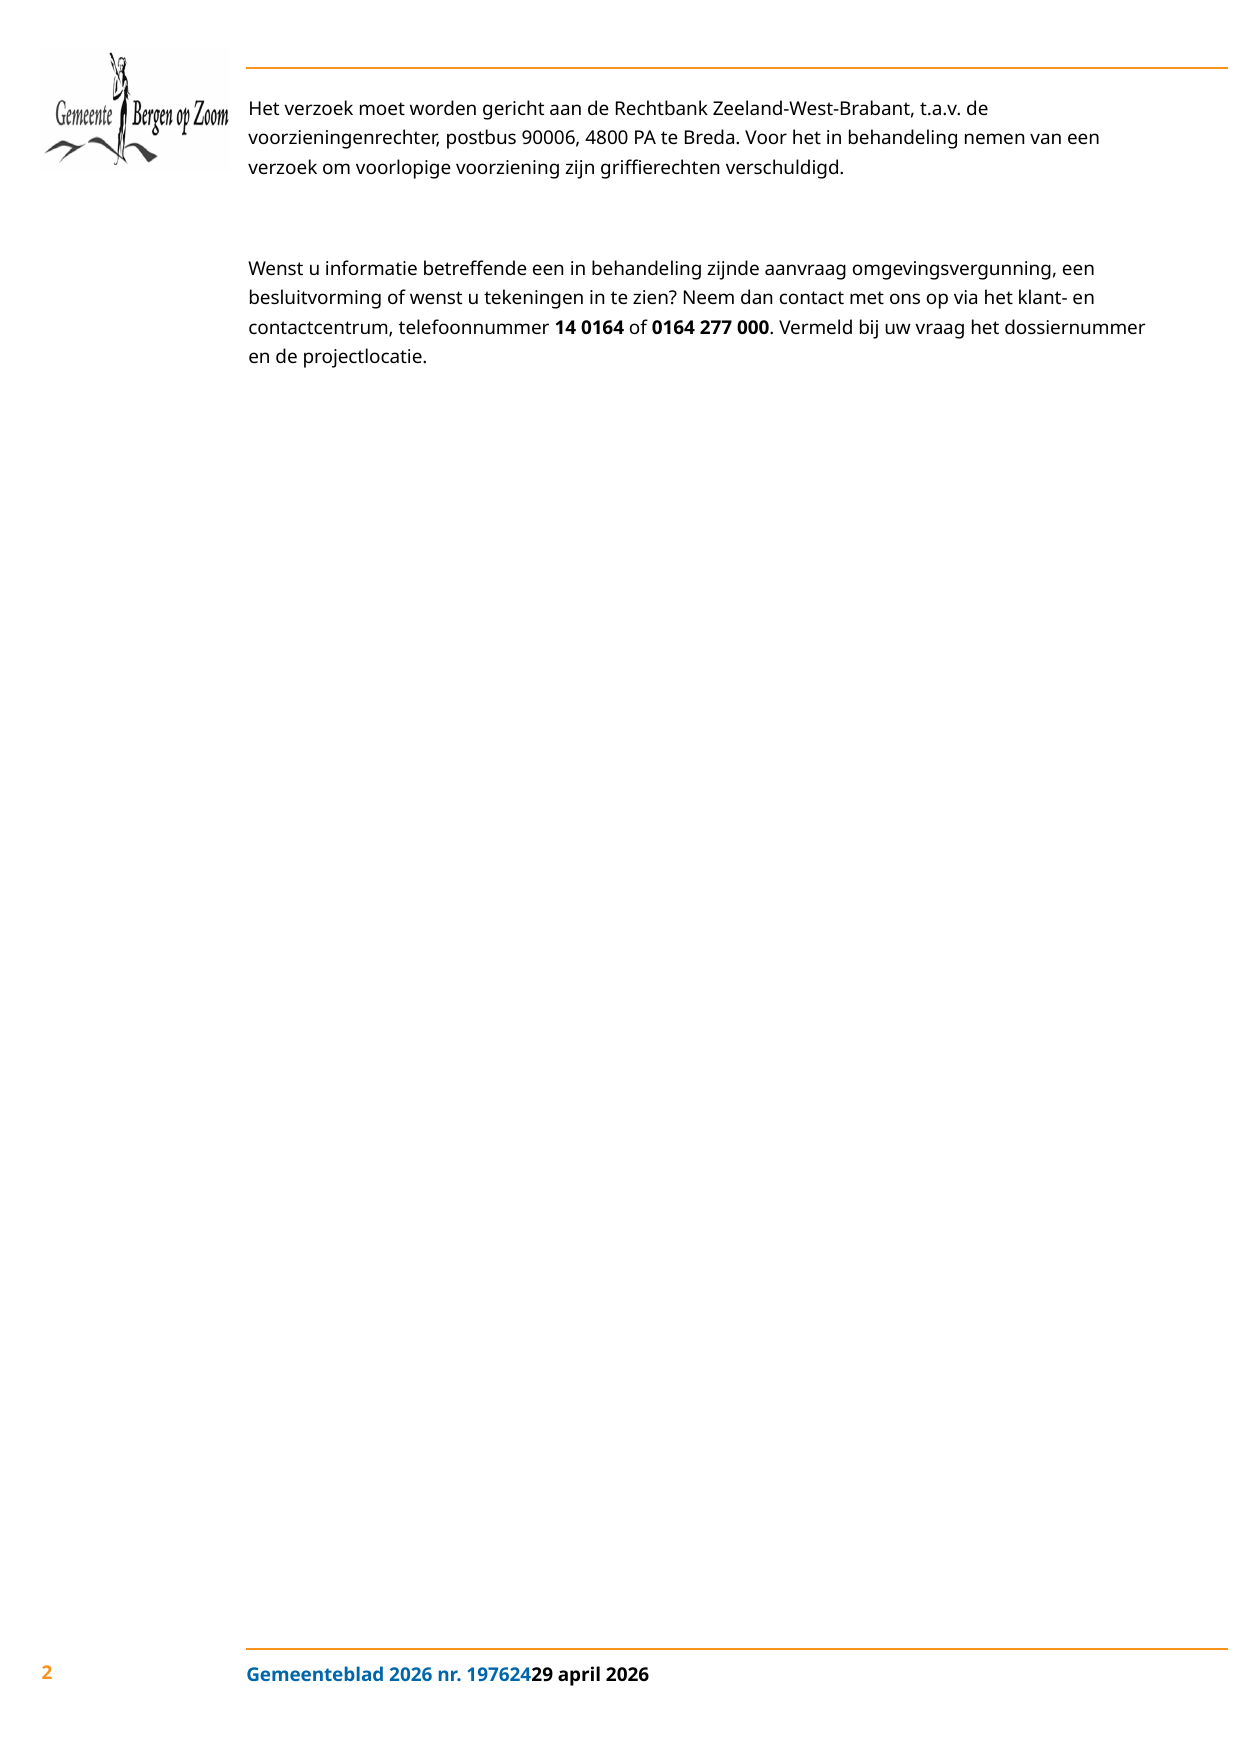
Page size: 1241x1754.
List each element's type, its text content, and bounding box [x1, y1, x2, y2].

text Wenst u informatie betreffende een in behandeling zijnde aanvraag omgevingsvergunning, een besluitvorming of wenst u tekeningen in te zien? Neem dan contact met ons op via het klant- en contactcentrum, telefoonnummer 14 0164 of 0164 277 000. Vermeld bij uw vraag het dossiernummer en de projectlocatie. [248, 255, 1152, 369]
text Het verzoek moet worden gericht aan de Rechtbank Zeeland-West-Brabant, t.a.v. de voorzieningenrechter, postbus 90006, 4800 PA te Breda. Voor het in behandeling nemen van een verzoek om voorlopige voorziening zijn griffierechten verschuldigd. [248, 95, 1152, 180]
picture [41, 47, 231, 172]
